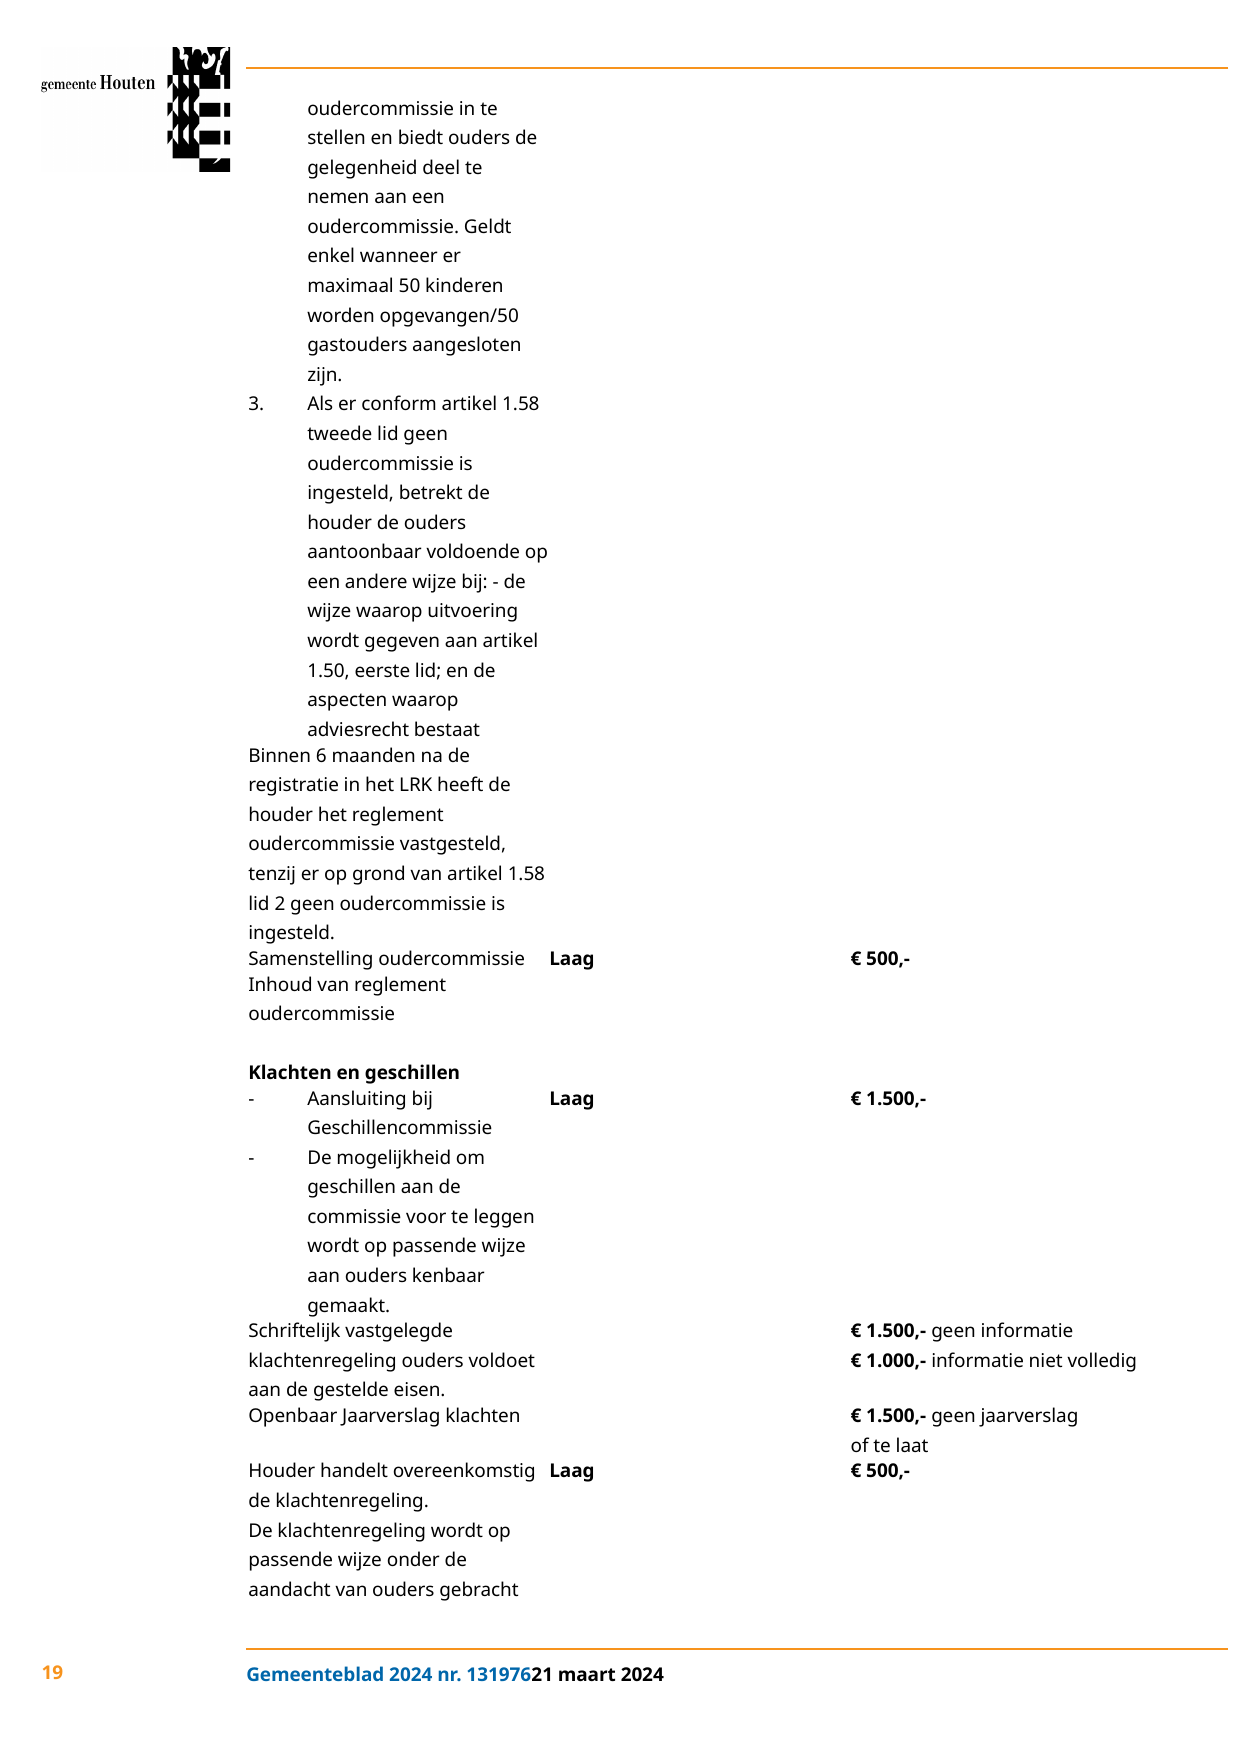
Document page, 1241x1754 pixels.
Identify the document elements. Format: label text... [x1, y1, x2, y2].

table_cell Samenstelling oudercommissie [248, 945, 549, 971]
table_cell € 500,- [850, 945, 1152, 1026]
table_cell Aansluiting bij Geschillencommissie De mogelijkheid om geschillen aan de commissie voor te leggen wordt op passende wijze aan ouders kenbaar gemaakt. [248, 1085, 549, 1317]
table_header Klachten en geschillen [248, 1059, 1152, 1085]
picture [41, 47, 231, 172]
table_cell Schriftelijk vastgelegde klachtenregeling ouders voldoet aan de gestelde eisen. [248, 1318, 549, 1402]
table_cell Inhoud van reglement oudercommissie [248, 971, 549, 1026]
table_cell Laag [549, 1085, 850, 1458]
table_cell [549, 95, 850, 945]
table_cell Openbaar Jaarverslag klachten [248, 1403, 549, 1458]
table_cell € 1.500,- [850, 1085, 1152, 1317]
table_cell € 1.500,- geen informatie € 1.000,- informatie niet volledig [850, 1318, 1152, 1402]
table_cell Binnen 6 maanden na de registratie in het LRK heeft de houder het reglement oudercommissie vastgesteld, tenzij er op grond van artikel 1.58 lid 2 geen oudercommissie is ingesteld. [248, 742, 549, 945]
table_cell € 1.500,- geen jaarverslag of te laat [850, 1403, 1152, 1458]
table_cell oudercommissie in te stellen en biedt ouders de gelegenheid deel te nemen aan een oudercommissie. Geldt enkel wanneer er maximaal 50 kinderen worden opgevangen/50 gastouders aangesloten zijn. Als er conform artikel 1.58 tweede lid geen oudercommissie is ingesteld, betrekt de houder de ouders aantoonbaar voldoende op een andere wijze bij: - de wijze waarop uitvoering wordt gegeven aan artikel 1.50, eerste lid; en de aspecten waarop adviesrecht bestaat [248, 95, 549, 742]
table_cell Laag [549, 1458, 850, 1602]
table_cell Laag [549, 945, 850, 1026]
table_cell Houder handelt overeenkomstig de klachtenregeling. De klachtenregeling wordt op passende wijze onder de aandacht van ouders gebracht [248, 1458, 549, 1602]
table_cell € 500,- [850, 1458, 1152, 1602]
table_cell [850, 95, 1152, 945]
